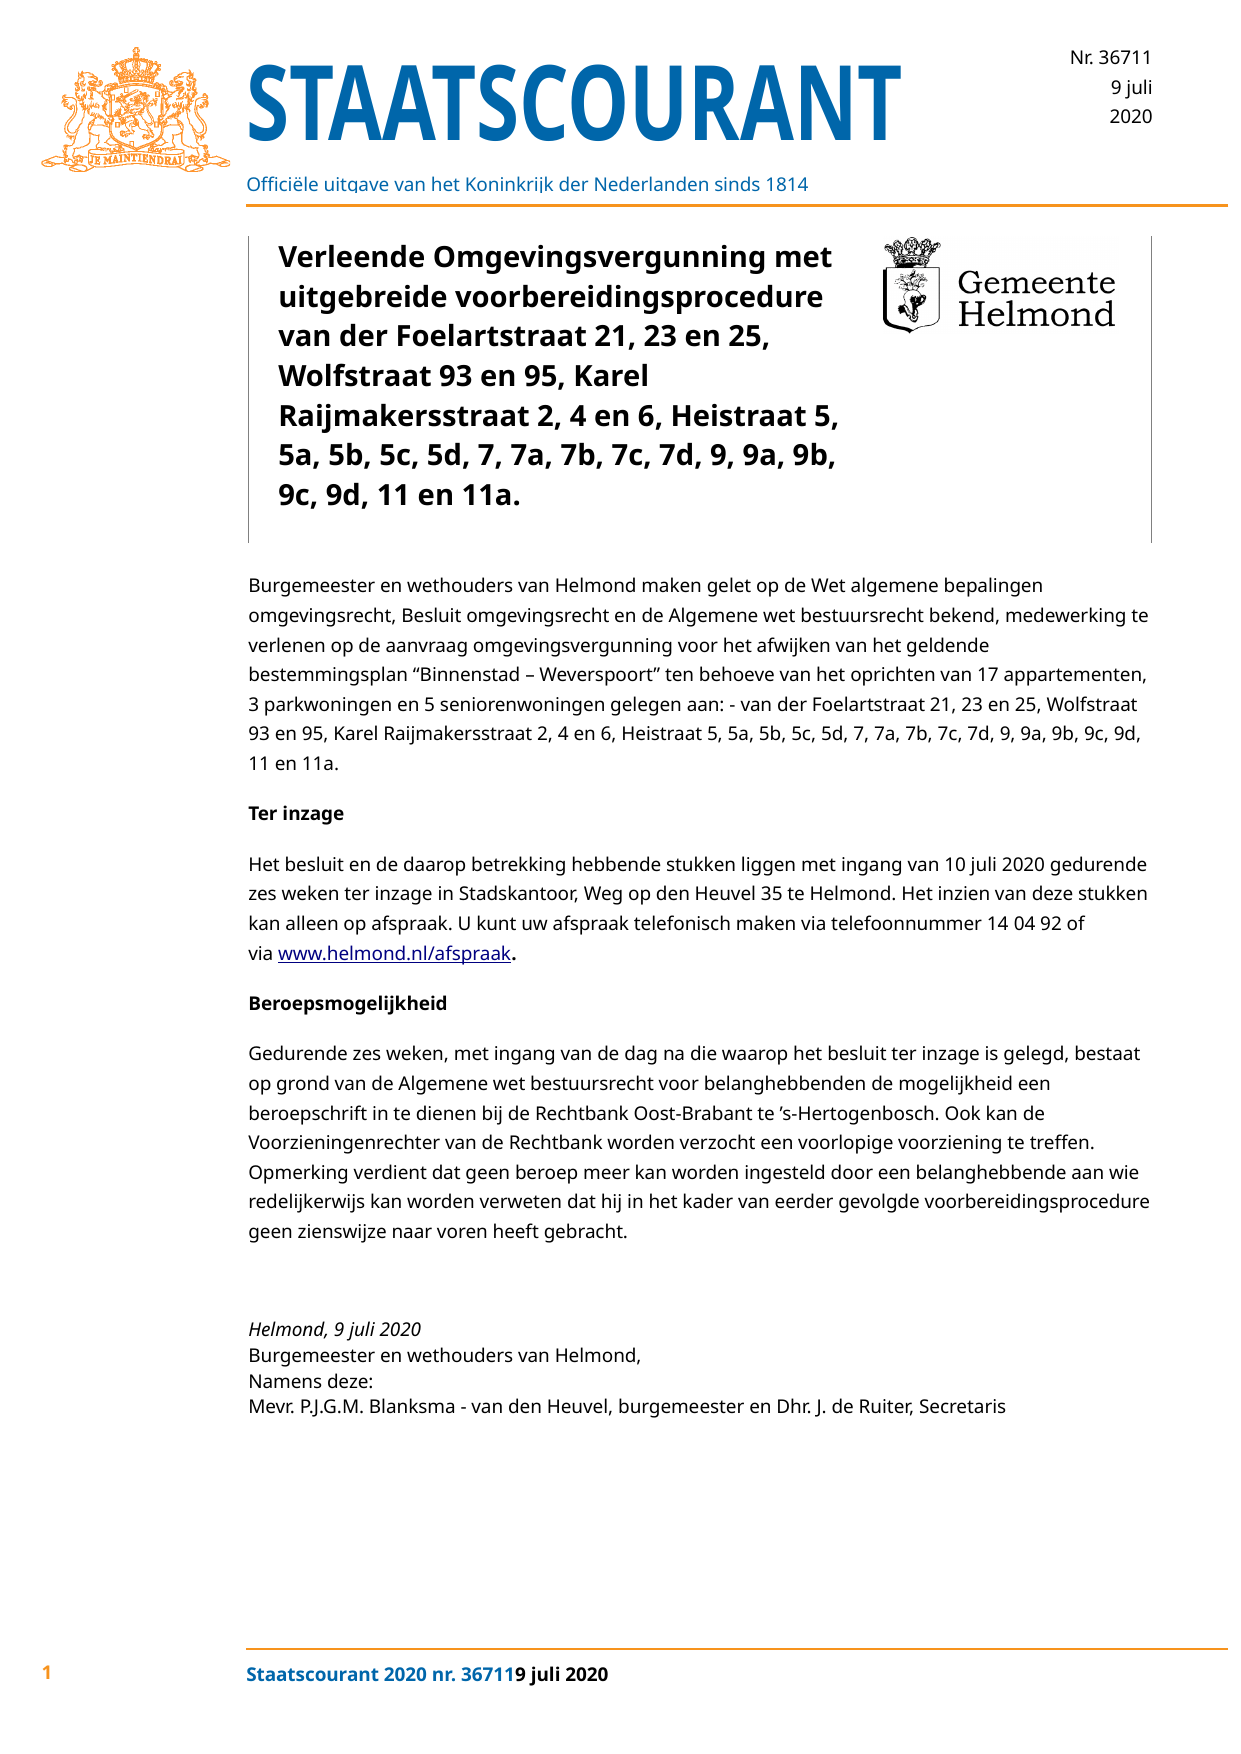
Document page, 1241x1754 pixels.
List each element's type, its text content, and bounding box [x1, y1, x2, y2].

text Het besluit en de daarop betrekking hebbende stukken liggen met ingang van 10 juli 2020 gedurende zes weken ter inzage in Stadskantoor, Weg op den Heuvel 35 te Helmond. Het inzien van deze stukken kan alleen op afspraak. U kunt uw afspraak telefonisch maken via telefoonnummer 14 04 92 of via www.helmond.nl/afspraak. [248, 851, 1152, 966]
picture [41, 47, 231, 172]
text Burgemeester en wethouders van Helmond maken gelet op de Wet algemene bepalingen omgevingsrecht, Besluit omgevingsrecht en de Algemene wet bestuursrecht bekend, medewerking te verlenen op de aanvraag omgevingsvergunning voor het afwijken van het geldende bestemmingsplan “Binnenstad – Weverspoort” ten behoeve van het oprichten van 17 appartementen, 3 parkwoningen en 5 seniorenwoningen gelegen aan: - van der Foelartstraat 21, 23 en 25, Wolfstraat 93 en 95, Karel Raijmakersstraat 2, 4 en 6, Heistraat 5, 5a, 5b, 5c, 5d, 7, 7a, 7b, 7c, 7d, 9, 9a, 9b, 9c, 9d, 11 en 11a. [248, 573, 1152, 776]
text Gedurende zes weken, met ingang van de dag na die waarop het besluit ter inzage is gelegd, bestaat op grond van de Algemene wet bestuursrecht voor belanghebbenden de mogelijkheid een beroepschrift in te dienen bij de Rechtbank Oost-Brabant te ’s-Hertogenbosch. Ook kan de Voorzieningenrechter van de Rechtbank worden verzocht een voorlopige voorziening te treffen. Opmerking verdient dat geen beroep meer kan worden ingesteld door een belanghebbende aan wie redelijkerwijs kan worden verweten dat hij in het kader van eerder gevolgde voorbereidingsprocedure geen zienswijze naar voren heeft gebracht. [248, 1041, 1152, 1244]
text Ter inzage [248, 801, 1152, 826]
text Namens deze: [248, 1368, 1152, 1393]
table_header [850, 236, 1151, 543]
picture [882, 236, 1119, 334]
text Burgemeester en wethouders van Helmond, [248, 1342, 1152, 1368]
text Helmond, 9 juli 2020 [248, 1316, 1152, 1342]
text Mevr. P.J.G.M. Blanksma - van den Heuvel, burgemeester en Dhr. J. de Ruiter, Secretaris [248, 1393, 1152, 1419]
text Beroepsmogelijkheid [248, 990, 1152, 1016]
table_header Verleende Omgevingsvergunning met uitgebreide voorbereidingsprocedure van der Foelartstraat 21, 23 en 25, Wolfstraat 93 en 95, Karel Raijmakersstraat 2, 4 en 6, Heistraat 5, 5a, 5b, 5c, 5d, 7, 7a, 7b, 7c, 7d, 9, 9a, 9b, 9c, 9d, 11 en 11a. [249, 236, 850, 543]
